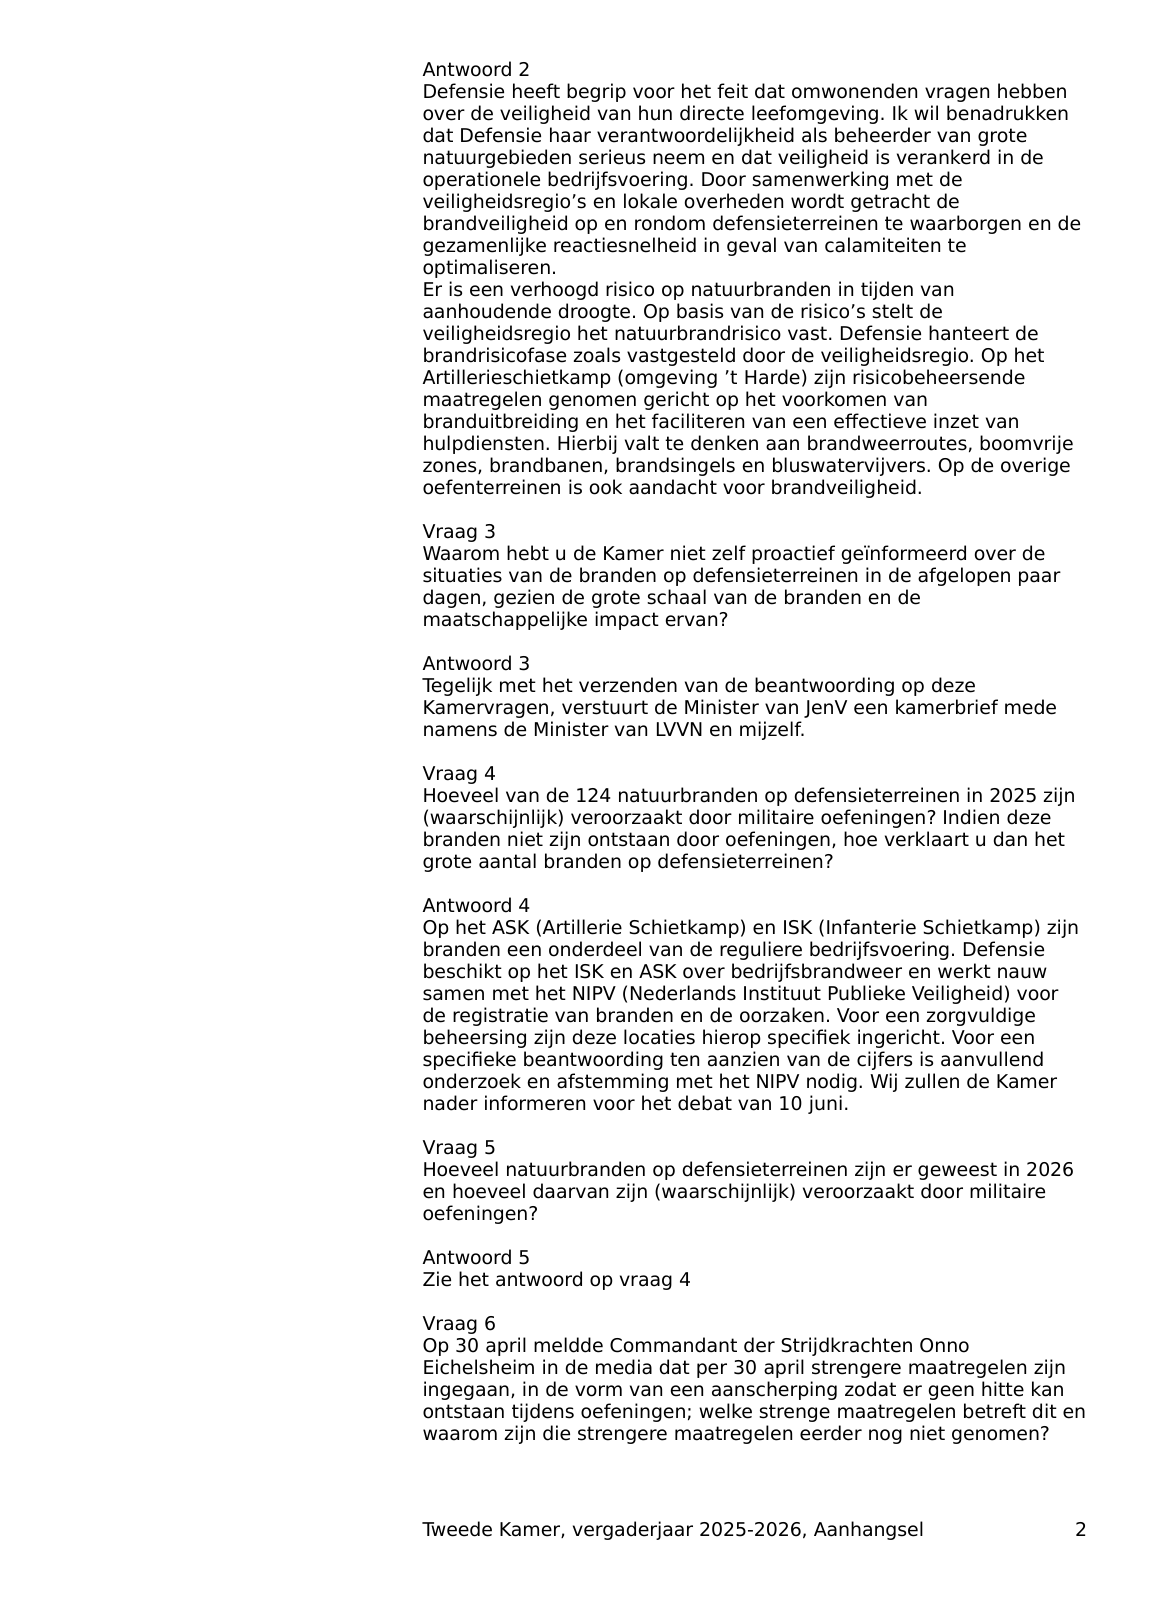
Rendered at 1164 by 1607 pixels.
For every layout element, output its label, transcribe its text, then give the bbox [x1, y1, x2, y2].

text Vraag 3 [422, 521, 1087, 543]
text Vraag 6 [422, 1313, 1087, 1335]
text Zie het antwoord op vraag 4 [422, 1269, 1087, 1291]
text Er is een verhoogd risico op natuurbranden in tijden van aanhoudende droogte. Op basis van de risico’s stelt de veiligheidsregio het natuurbrandrisico vast. Defensie hanteert de brandrisicofase zoals vastgesteld door de veiligheidsregio. Op het Artillerieschietkamp (omgeving ’t Harde) zijn risicobeheersende maatregelen genomen gericht op het voorkomen van branduitbreiding en het faciliteren van een effectieve inzet van hulpdiensten. Hierbij valt te denken aan brandweerroutes, boomvrije zones, brandbanen, brandsingels en bluswatervijvers. Op de overige oefenterreinen is ook aandacht voor brandveiligheid. [422, 279, 1087, 499]
text Antwoord 5 [422, 1247, 1087, 1269]
text Antwoord 2 [422, 59, 1087, 81]
text Tegelijk met het verzenden van de beantwoording op deze Kamervragen, verstuurt de Minister van JenV een kamerbrief mede namens de Minister van LVVN en mijzelf. [422, 675, 1087, 741]
text Defensie heeft begrip voor het feit dat omwonenden vragen hebben over de veiligheid van hun directe leefomgeving. Ik wil benadrukken dat Defensie haar verantwoordelijkheid als beheerder van grote natuurgebieden serieus neem en dat veiligheid is verankerd in de operationele bedrijfsvoering. Door samenwerking met de veiligheidsregio’s en lokale overheden wordt getracht de brandveiligheid op en rondom defensieterreinen te waarborgen en de gezamenlijke reactiesnelheid in geval van calamiteiten te optimaliseren. [422, 81, 1087, 279]
text Vraag 5 [422, 1137, 1087, 1159]
text Op 30 april meldde Commandant der Strijdkrachten Onno Eichelsheim in de media dat per 30 april strengere maatregelen zijn ingegaan, in de vorm van een aanscherping zodat er geen hitte kan ontstaan tijdens oefeningen; welke strenge maatregelen betreft dit en waarom zijn die strengere maatregelen eerder nog niet genomen? [422, 1335, 1087, 1445]
text Hoeveel van de 124 natuurbranden op defensieterreinen in 2025 zijn (waarschijnlijk) veroorzaakt door militaire oefeningen? Indien deze branden niet zijn ontstaan door oefeningen, hoe verklaart u dan het grote aantal branden op defensieterreinen? [422, 785, 1087, 873]
text Antwoord 4 [422, 895, 1087, 917]
text Hoeveel natuurbranden op defensieterreinen zijn er geweest in 2026 en hoeveel daarvan zijn (waarschijnlijk) veroorzaakt door militaire oefeningen? [422, 1159, 1087, 1225]
text Antwoord 3 [422, 653, 1087, 675]
text Vraag 4 [422, 763, 1087, 785]
text Waarom hebt u de Kamer niet zelf proactief geïnformeerd over de situaties van de branden op defensieterreinen in de afgelopen paar dagen, gezien de grote schaal van de branden en de maatschappelijke impact ervan? [422, 543, 1087, 631]
text Op het ASK (Artillerie Schietkamp) en ISK (Infanterie Schietkamp) zijn branden een onderdeel van de reguliere bedrijfsvoering. Defensie beschikt op het ISK en ASK over bedrijfsbrandweer en werkt nauw samen met het NIPV (Nederlands Instituut Publieke Veiligheid) voor de registratie van branden en de oorzaken. Voor een zorgvuldige beheersing zijn deze locaties hierop specifiek ingericht. Voor een specifieke beantwoording ten aanzien van de cijfers is aanvullend onderzoek en afstemming met het NIPV nodig. Wij zullen de Kamer nader informeren voor het debat van 10 juni. [422, 917, 1087, 1115]
